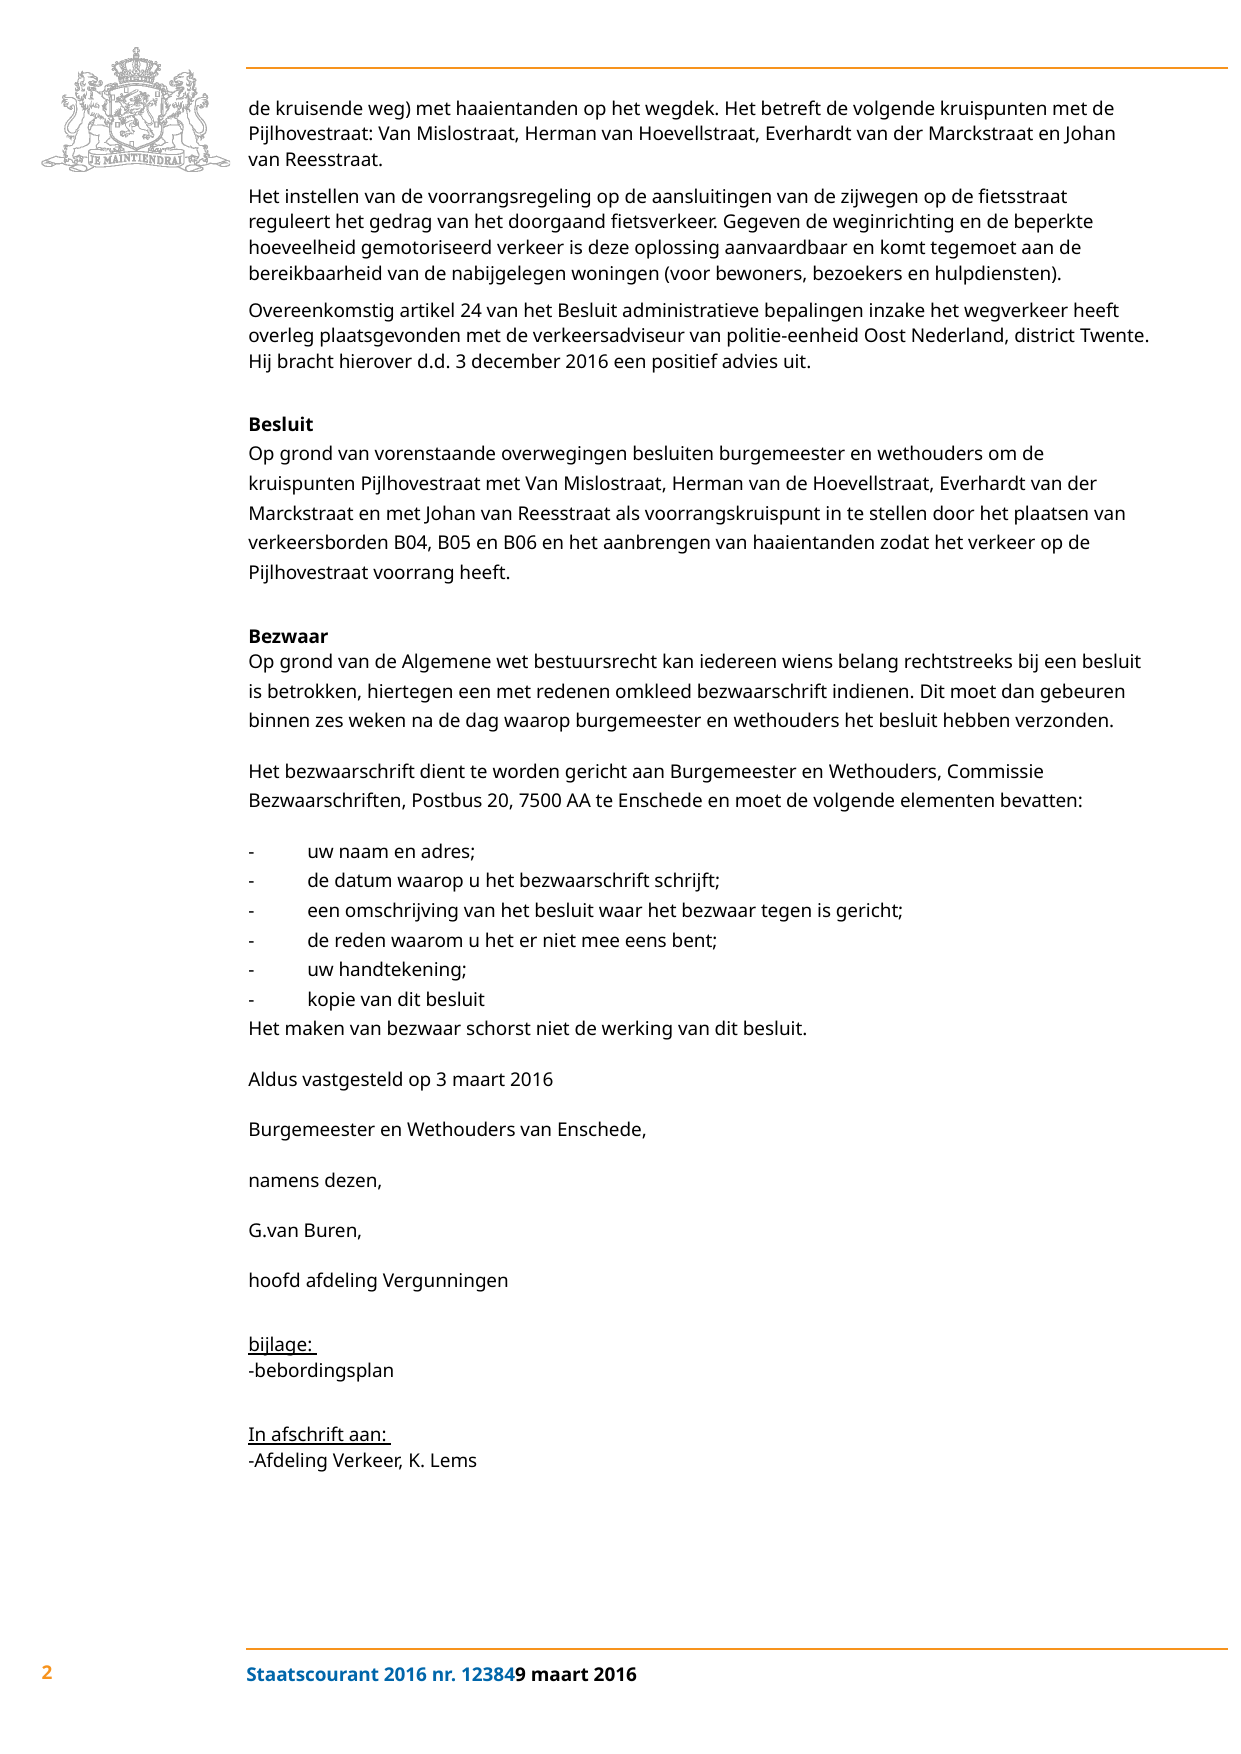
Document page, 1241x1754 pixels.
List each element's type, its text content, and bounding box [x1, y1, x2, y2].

text de kruisende weg) met haaientanden op het wegdek. Het betreft de volgende kruispunten met de Pijlhovestraat: Van Mislostraat, Herman van Hoevellstraat, Everhardt van der Marckstraat en Johan van Reesstraat. [248, 95, 1152, 172]
list een omschrijving van het besluit waar het bezwaar tegen is gericht; [248, 897, 1152, 923]
text Het maken van bezwaar schorst niet de werking van dit besluit. [248, 1016, 1152, 1041]
text Het bezwaarschrift dient te worden gericht aan Burgemeester en Wethouders, Commissie Bezwaarschriften, Postbus 20, 7500 AA te Enschede en moet de volgende elementen bevatten: [248, 758, 1152, 813]
text Bezwaar [248, 623, 1152, 648]
text G.van Buren, [248, 1217, 1152, 1243]
list uw handtekening; [248, 956, 1152, 982]
text Burgemeester en Wethouders van Enschede, [248, 1116, 1152, 1142]
text -Afdeling Verkeer, K. Lems [248, 1447, 1152, 1473]
list uw naam en adres; [248, 838, 1152, 864]
list de datum waarop u het bezwaarschrift schrijft; [248, 868, 1152, 893]
list de reden waarom u het er niet mee eens bent; [248, 927, 1152, 953]
text bijlage: [248, 1332, 1152, 1357]
text Het instellen van de voorrangsregeling op de aansluitingen van de zijwegen op de fietsstraat reguleert het gedrag van het doorgaand fietsverkeer. Gegeven de weginrichting en de beperkte hoeveelheid gemotoriseerd verkeer is deze oplossing aanvaardbaar en komt tegemoet aan de bereikbaarheid van de nabijgelegen woningen (voor bewoners, bezoekers en hulpdiensten). [248, 183, 1152, 286]
text Besluit [248, 411, 1152, 437]
text Op grond van de Algemene wet bestuursrecht kan iedereen wiens belang rechtstreeks bij een besluit is betrokken, hiertegen een met redenen omkleed bezwaarschrift indienen. Dit moet dan gebeuren binnen zes weken na de dag waarop burgemeester en wethouders het besluit hebben verzonden. [248, 648, 1152, 733]
text Overeenkomstig artikel 24 van het Besluit administratieve bepalingen inzake het wegverkeer heeft overleg plaatsgevonden met de verkeersadviseur van politie-eenheid Oost Nederland, district Twente. Hij bracht hierover d.d. 3 december 2016 een positief advies uit. [248, 297, 1152, 374]
text hoofd afdeling Vergunningen [248, 1268, 1152, 1293]
text In afschrift aan: [248, 1421, 1152, 1447]
text -bebordingsplan [248, 1357, 1152, 1383]
list kopie van dit besluit [248, 986, 1152, 1012]
text Op grond van vorenstaande overwegingen besluiten burgemeester en wethouders om de kruispunten Pijlhovestraat met Van Mislostraat, Herman van de Hoevellstraat, Everhardt van der Marckstraat en met Johan van Reesstraat als voorrangskruispunt in te stellen door het plaatsen van verkeersborden B04, B05 en B06 en het aanbrengen van haaientanden zodat het verkeer op de Pijlhovestraat voorrang heeft. [248, 441, 1152, 584]
text Aldus vastgesteld op 3 maart 2016 [248, 1066, 1152, 1092]
picture [41, 47, 231, 172]
text namens dezen, [248, 1167, 1152, 1193]
